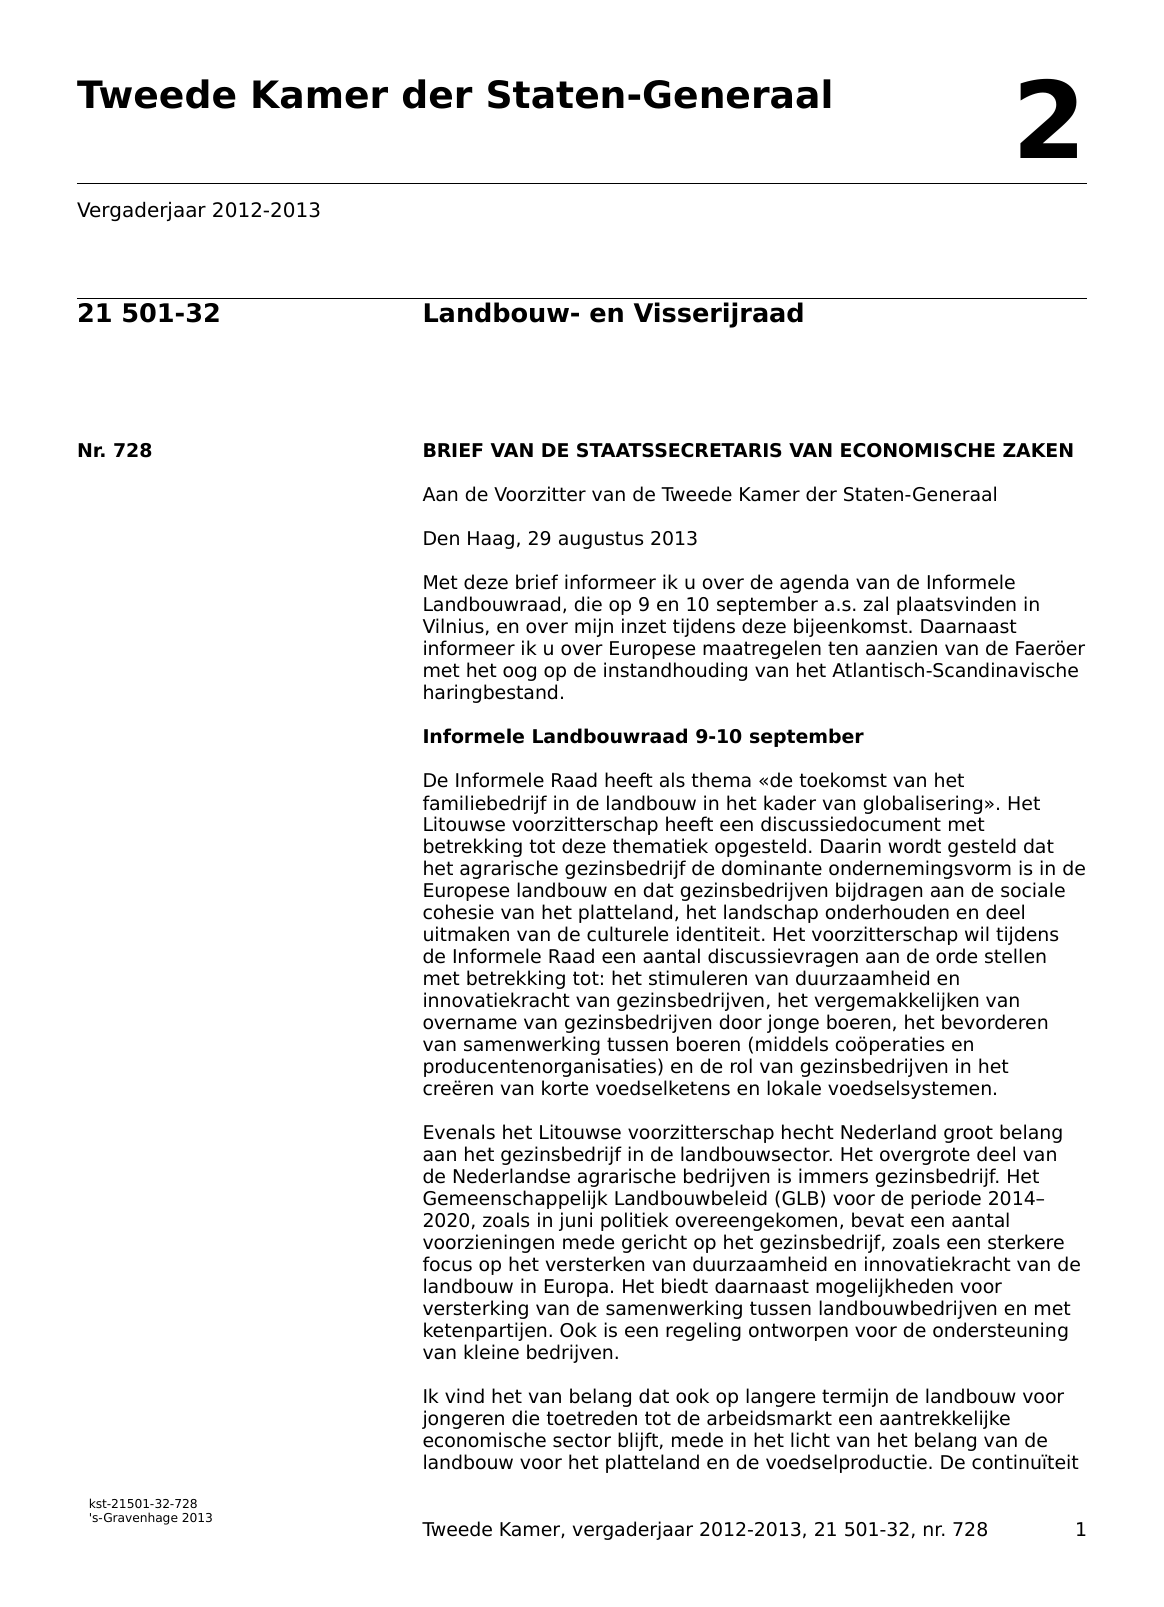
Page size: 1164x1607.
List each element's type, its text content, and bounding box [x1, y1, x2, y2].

table_header Tweede Kamer der Staten-Generaal [77, 59, 886, 183]
text De Informele Raad heeft als thema «de toekomst van het familiebedrijf in de landbouw in het kader van globalisering». Het Litouwse voorzitterschap heeft een discussiedocument met betrekking tot deze thematiek opgesteld. Daarin wordt gesteld dat het agrarische gezinsbedrijf de dominante ondernemingsvorm is in de Europese landbouw en dat gezinsbedrijven bijdragen aan de sociale cohesie van het platteland, het landschap onderhouden en deel uitmaken van de culturele identiteit. Het voorzitterschap wil tijdens de Informele Raad een aantal discussievragen aan de orde stellen met betrekking tot: het stimuleren van duurzaamheid en innovatiekracht van gezinsbedrijven, het vergemakkelijken van overname van gezinsbedrijven door jonge boeren, het bevorderen van samenwerking tussen boeren (middels coöperaties en producentenorganisaties) en de rol van gezinsbedrijven in het creëren van korte voedselketens en lokale voedselsystemen. [422, 770, 1087, 1100]
text Aan de Voorzitter van de Tweede Kamer der Staten-Generaal [422, 484, 1087, 506]
subtitle 21 501-32 Landbouw- en Visserijraad [77, 299, 1087, 329]
table_cell Vergaderjaar 2012-2013 [77, 184, 1087, 298]
table_header 2 [886, 59, 1087, 183]
text 's-Gravenhage 2013 [88, 1511, 323, 1525]
text Ik vind het van belang dat ook op langere termijn de landbouw voor jongeren die toetreden tot de arbeidsmarkt een aantrekkelijke economische sector blijft, mede in het licht van het belang van de landbouw voor het platteland en de voedselproductie. De continuïteit [422, 1386, 1087, 1474]
subtitle Nr. 728 BRIEF VAN DE STAATSSECRETARIS VAN ECONOMISCHE ZAKEN [77, 440, 1087, 462]
text kst-21501-32-728 [88, 1497, 323, 1511]
subtitle Informele Landbouwraad 9-10 september [422, 726, 1087, 748]
text Evenals het Litouwse voorzitterschap hecht Nederland groot belang aan het gezinsbedrijf in de landbouwsector. Het overgrote deel van de Nederlandse agrarische bedrijven is immers gezinsbedrijf. Het Gemeenschappelijk Landbouwbeleid (GLB) voor de periode 2014–2020, zoals in juni politiek overeengekomen, bevat een aantal voorzieningen mede gericht op het gezinsbedrijf, zoals een sterkere focus op het versterken van duurzaamheid en innovatiekracht van de landbouw in Europa. Het biedt daarnaast mogelijkheden voor versterking van de samenwerking tussen landbouwbedrijven en met ketenpartijen. Ook is een regeling ontworpen voor de ondersteuning van kleine bedrijven. [422, 1122, 1087, 1364]
text Den Haag, 29 augustus 2013 [422, 528, 1087, 550]
text Met deze brief informeer ik u over de agenda van de Informele Landbouwraad, die op 9 en 10 september a.s. zal plaatsvinden in Vilnius, en over mijn inzet tijdens deze bijeenkomst. Daarnaast informeer ik u over Europese maatregelen ten aanzien van de Faeröer met het oog op de instandhouding van het Atlantisch-Scandinavische haringbestand. [422, 572, 1087, 704]
